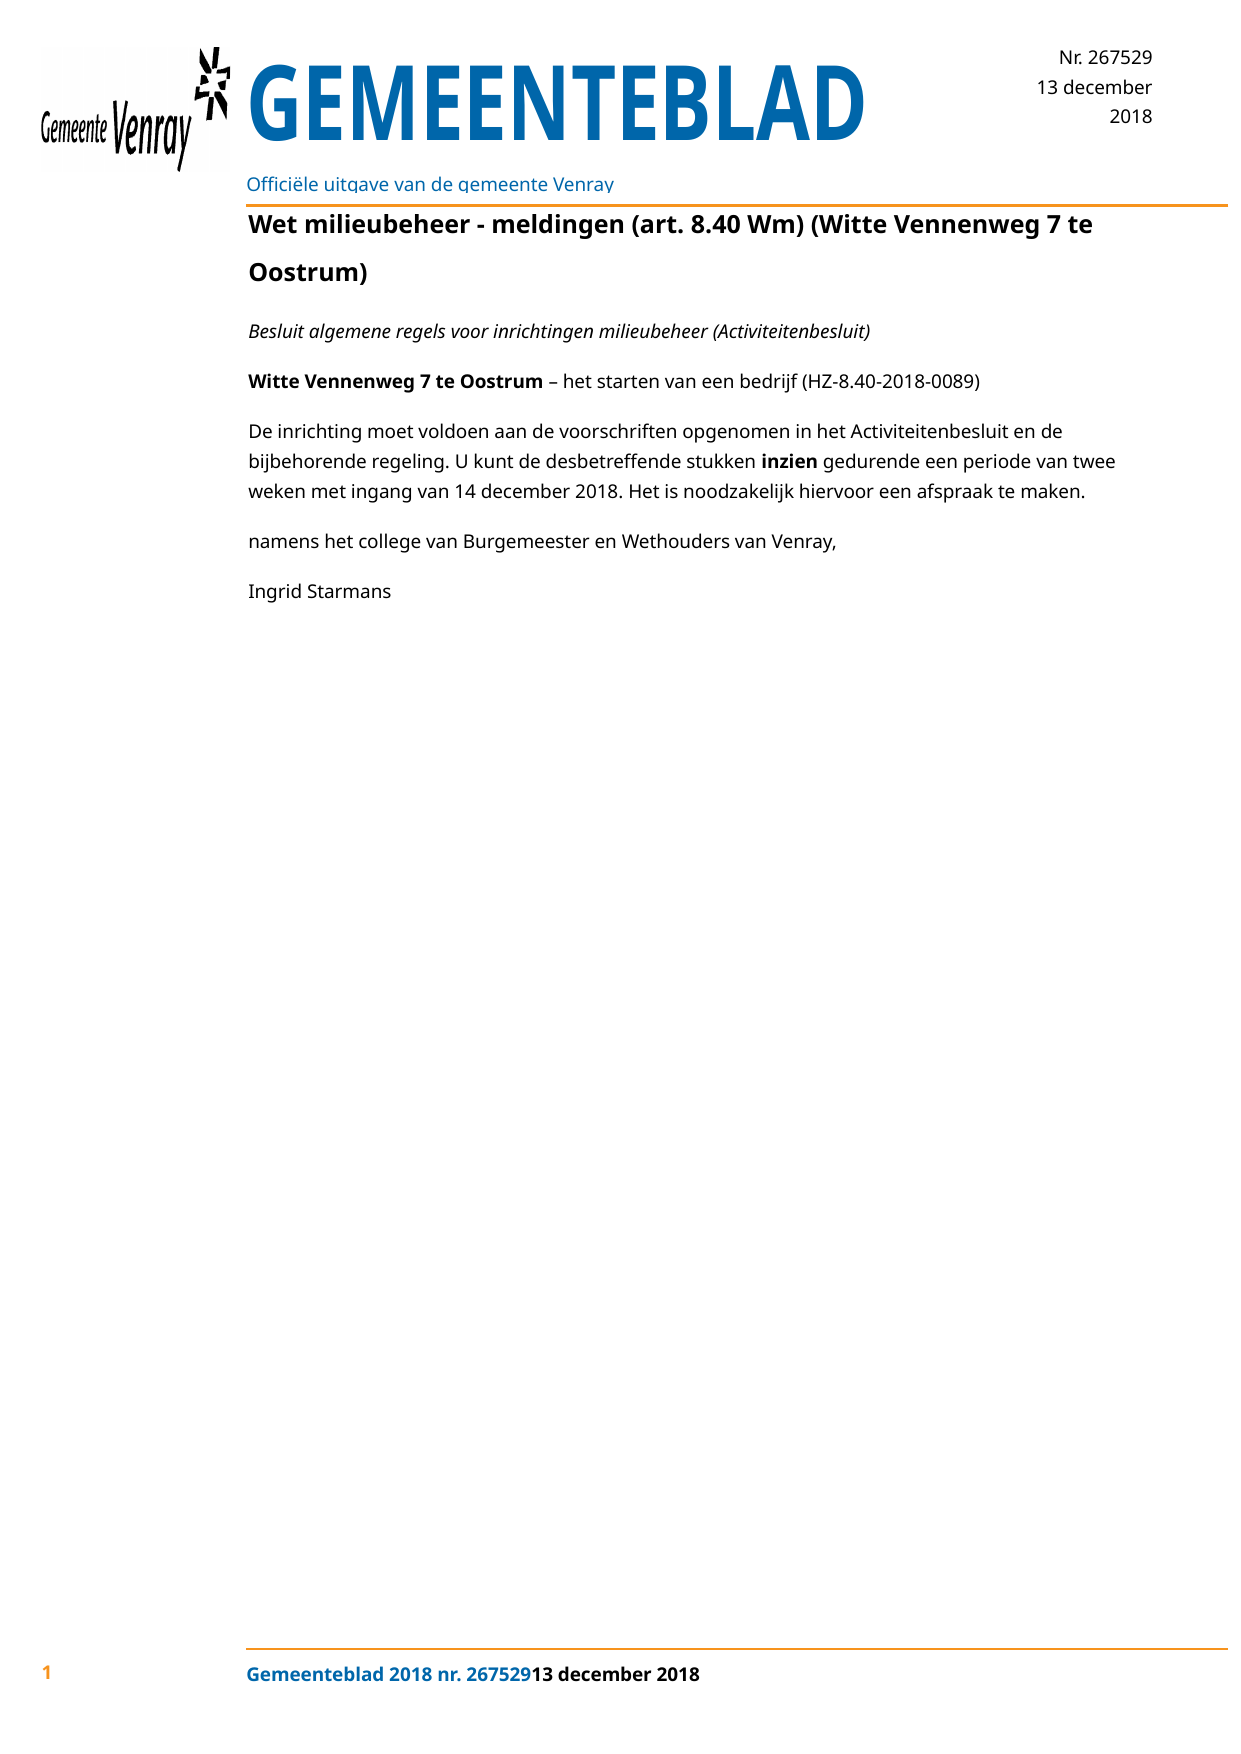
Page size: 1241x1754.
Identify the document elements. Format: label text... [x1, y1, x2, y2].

text Ingrid Starmans [248, 579, 1152, 604]
picture [41, 47, 231, 172]
text Besluit algemene regels voor inrichtingen milieubeheer (Activiteitenbesluit) [248, 318, 1152, 344]
text namens het college van Burgemeester en Wethouders van Venray, [248, 528, 1152, 554]
text Wet milieubeheer - meldingen (art. 8.40 Wm) (Witte Vennenweg 7 te Oostrum) [248, 207, 1152, 288]
text De inrichting moet voldoen aan de voorschriften opgenomen in het Activiteitenbesluit en de bijbehorende regeling. U kunt de desbetreffende stukken inzien gedurende een periode van twee weken met ingang van 14 december 2018. Het is noodzakelijk hiervoor een afspraak te maken. [248, 419, 1152, 504]
text Witte Vennenweg 7 te Oostrum – het starten van een bedrijf (HZ-8.40-2018-0089) [248, 368, 1152, 394]
